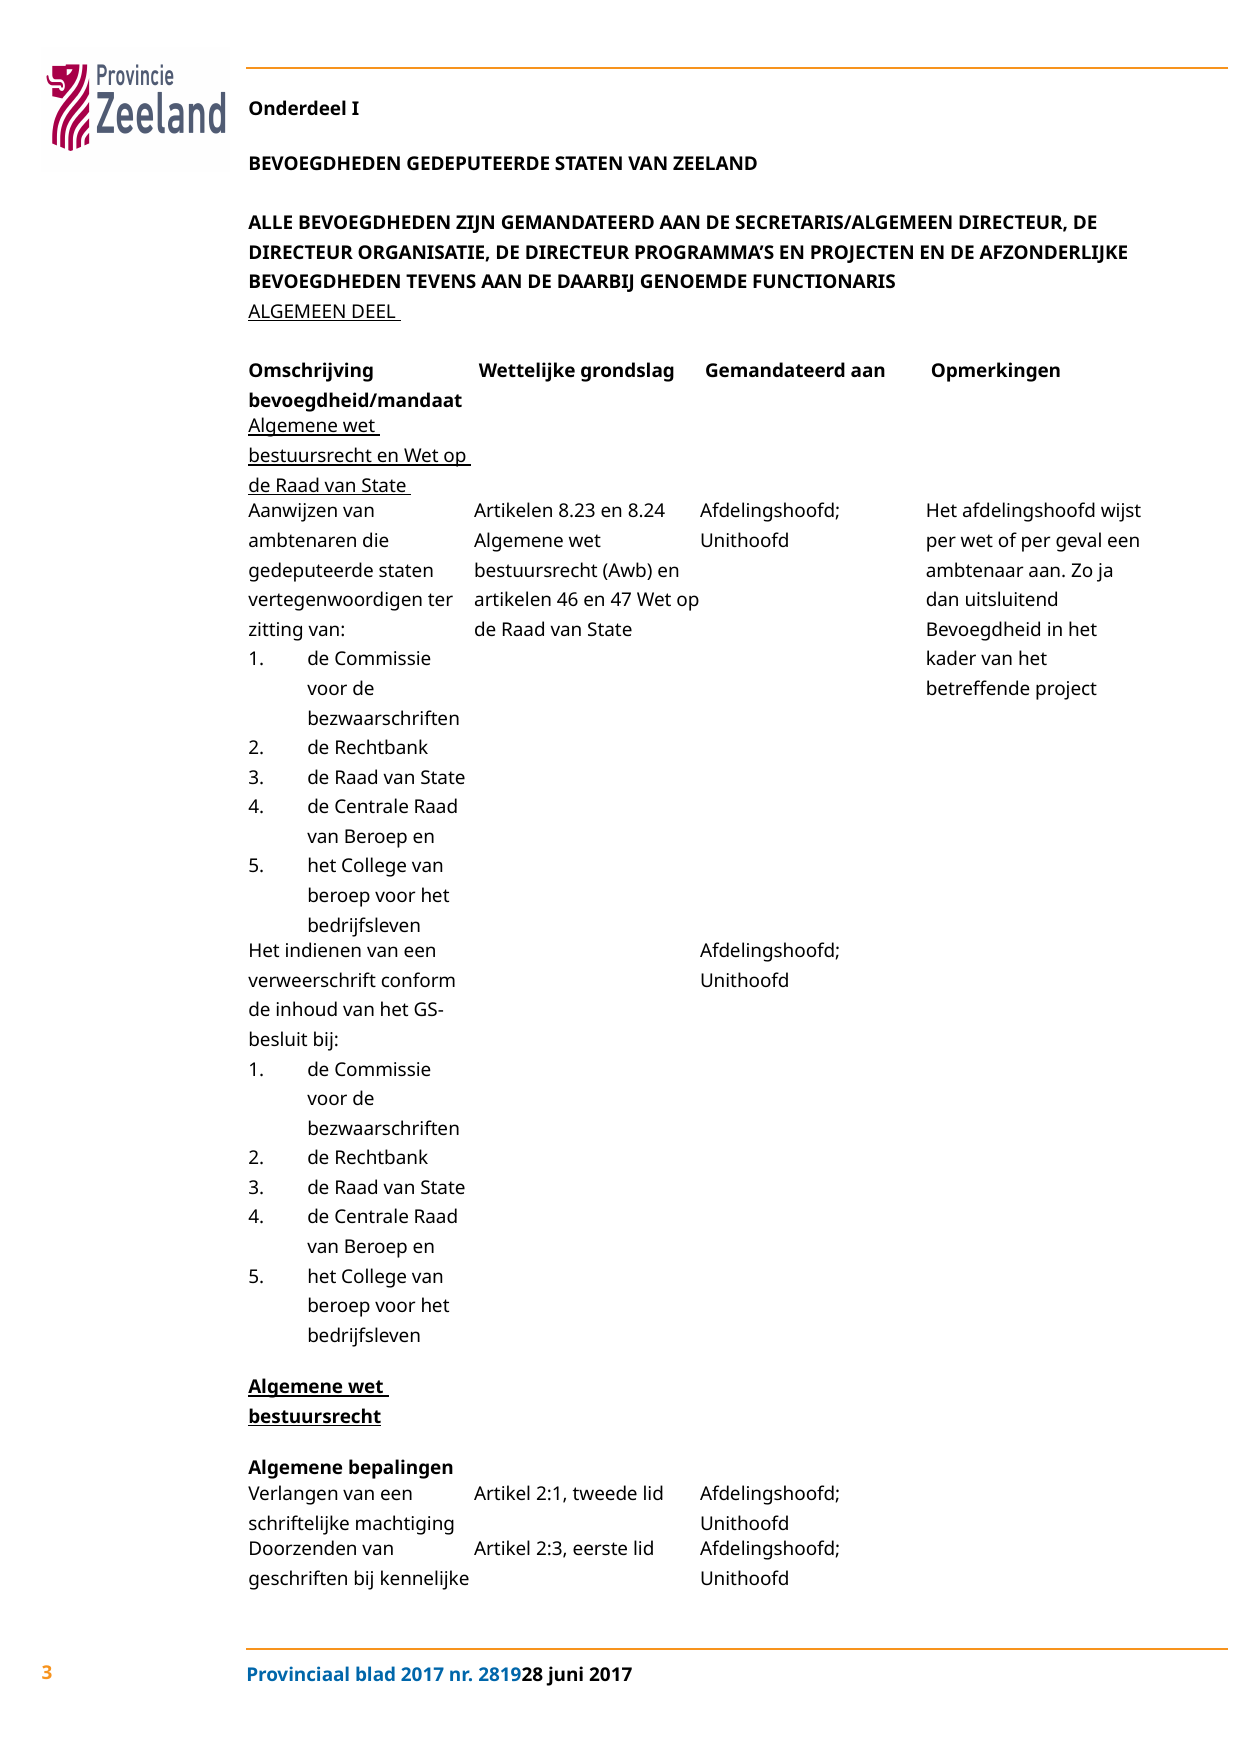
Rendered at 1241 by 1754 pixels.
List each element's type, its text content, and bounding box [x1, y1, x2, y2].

table_cell [926, 938, 1152, 1348]
table_cell Afdelingshoofd; Unithoofd [700, 498, 926, 937]
table_cell Aanwijzen van ambtenaren die gedeputeerde staten vertegenwoordigen ter zitting van: de Commissie voor de bezwaarschriften de Rechtbank de Raad van State de Centrale Raad van Beroep en het College van beroep voor het bedrijfsleven [248, 498, 474, 937]
text ALGEMEEN DEEL [248, 298, 1152, 324]
table_cell [248, 1429, 474, 1454]
table_header Gemandateerd aan [700, 358, 926, 413]
table_cell Het afdelingshoofd wijst per wet of per geval een ambtenaar aan. Zo ja dan uitsluitend Bevoegdheid in het kader van het betreffende project [926, 498, 1152, 937]
table_cell Algemene bepalingen [248, 1455, 474, 1480]
table_cell [700, 1429, 926, 1454]
table_cell Algemene wet bestuursrecht en Wet op de Raad van State [248, 413, 474, 498]
table_cell [926, 1348, 1152, 1373]
table_cell [474, 1348, 700, 1373]
table_cell [700, 413, 926, 498]
text ALLE BEVOEGDHEDEN ZIJN GEMANDATEERD AAN DE SECRETARIS/ALGEMEEN DIRECTEUR, DE DIRECTEUR ORGANISATIE, DE DIRECTEUR PROGRAMMA’S EN PROJECTEN EN DE AFZONDERLIJKE BEVOEGDHEDEN TEVENS AAN DE DAARBIJ GENOEMDE FUNCTIONARIS [248, 209, 1152, 294]
picture [41, 47, 231, 172]
table_cell [248, 1348, 474, 1373]
table_cell Artikelen 8.23 en 8.24 Algemene wet bestuursrecht (Awb) en artikelen 46 en 47 Wet op de Raad van State [474, 498, 700, 937]
table_cell [926, 1455, 1152, 1480]
table_cell [474, 1429, 700, 1454]
table_cell [926, 1536, 1152, 1591]
table_cell [926, 1429, 1152, 1454]
table_cell [700, 1455, 926, 1480]
table_cell [474, 413, 700, 498]
table_cell Afdelingshoofd; Unithoofd [700, 1536, 926, 1591]
table_cell Verlangen van een schriftelijke machtiging [248, 1480, 474, 1536]
table_cell Algemene wet bestuursrecht [248, 1374, 474, 1429]
table_cell [926, 1374, 1152, 1429]
table_cell Artikel 2:1, tweede lid [474, 1480, 700, 1536]
table_header Omschrijving bevoegdheid/mandaat [248, 358, 474, 413]
table_cell Het indienen van een verweerschrift conform de inhoud van het GS-besluit bij: de Commissie voor de bezwaarschriften de Rechtbank de Raad van State de Centrale Raad van Beroep en het College van beroep voor het bedrijfsleven [248, 938, 474, 1348]
table_cell Afdelingshoofd; Unithoofd [700, 1480, 926, 1536]
table_cell [700, 1348, 926, 1373]
table_cell [700, 1374, 926, 1429]
table_cell [926, 1480, 1152, 1536]
text Onderdeel I [248, 95, 1152, 121]
table_header Opmerkingen [926, 358, 1152, 413]
table_cell [474, 1455, 700, 1480]
text BEVOEGDHEDEN GEDEPUTEERDE STATEN VAN ZEELAND [248, 150, 1152, 176]
table_cell Afdelingshoofd; Unithoofd [700, 938, 926, 1348]
table_header Wettelijke grondslag [474, 358, 700, 413]
table_cell Artikel 2:3, eerste lid [474, 1536, 700, 1591]
table_cell [926, 413, 1152, 498]
table_cell [474, 938, 700, 1348]
table_cell [474, 1374, 700, 1429]
table_cell Doorzenden van geschriften bij kennelijke [248, 1536, 474, 1591]
